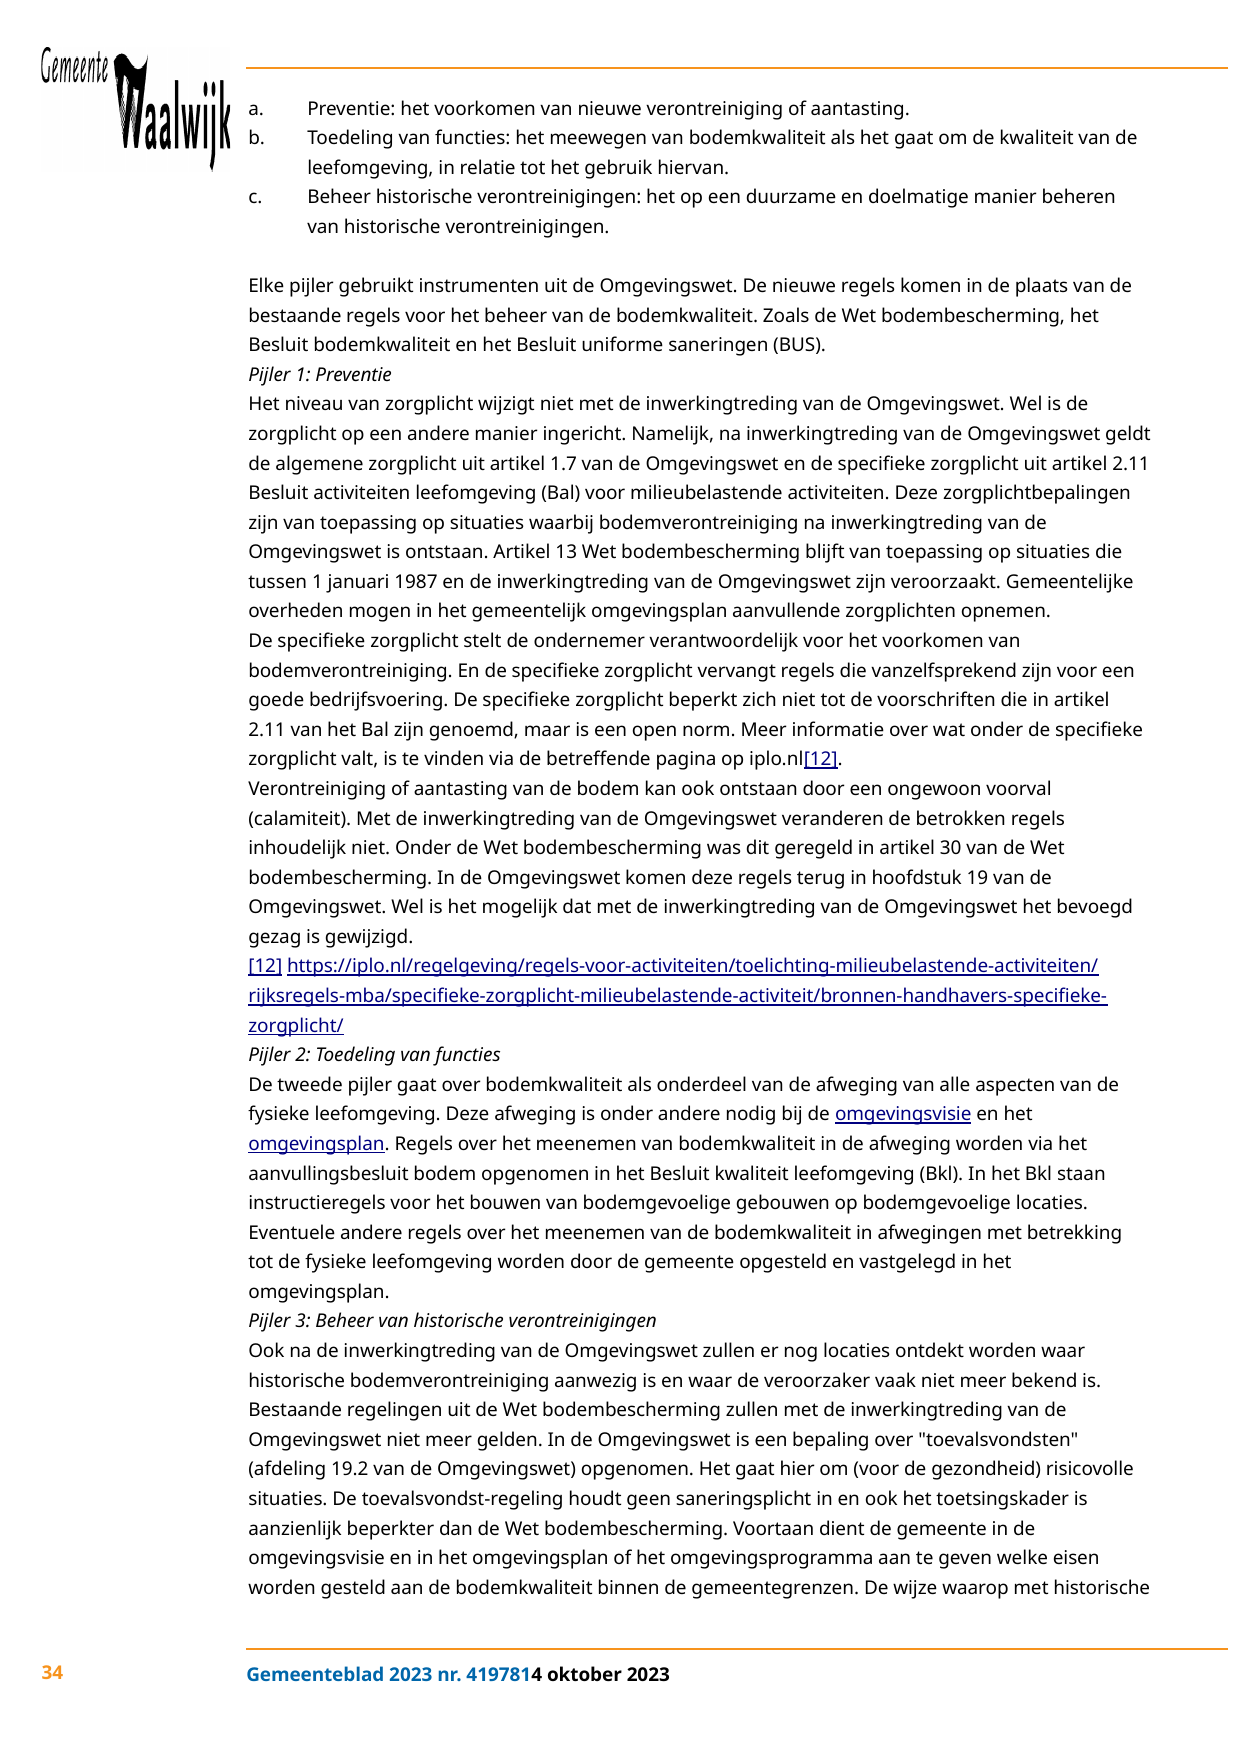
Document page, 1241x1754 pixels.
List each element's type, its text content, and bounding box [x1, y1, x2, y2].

text Ook na de inwerkingtreding van de Omgevingswet zullen er nog locaties ontdekt worden waar historische bodemverontreiniging aanwezig is en waar de veroorzaker vaak niet meer bekend is. Bestaande regelingen uit de Wet bodembescherming zullen met de inwerkingtreding van de Omgevingswet niet meer gelden. In de Omgevingswet is een bepaling over "toevalsvondsten" (afdeling 19.2 van de Omgevingswet) opgenomen. Het gaat hier om (voor de gezondheid) risicovolle situaties. De toevalsvondst-regeling houdt geen saneringsplicht in en ook het toetsingskader is aanzienlijk beperkter dan de Wet bodembescherming. Voortaan dient de gemeente in de omgevingsvisie en in het omgevingsplan of het omgevingsprogramma aan te geven welke eisen worden gesteld aan de bodemkwaliteit binnen de gemeentegrenzen. De wijze waarop met historische [248, 1337, 1152, 1600]
text Elke pijler gebruikt instrumenten uit de Omgevingswet. De nieuwe regels komen in de plaats van de bestaande regels voor het beheer van de bodemkwaliteit. Zoals de Wet bodembescherming, het Besluit bodemkwaliteit en het Besluit uniforme saneringen (BUS). [248, 272, 1152, 357]
text Het niveau van zorgplicht wijzigt niet met de inwerkingtreding van de Omgevingswet. Wel is de zorgplicht op een andere manier ingericht. Namelijk, na inwerkingtreding van de Omgevingswet geldt de algemene zorgplicht uit artikel 1.7 van de Omgevingswet en de specifieke zorgplicht uit artikel 2.11 Besluit activiteiten leefomgeving (Bal) voor milieubelastende activiteiten. Deze zorgplichtbepalingen zijn van toepassing op situaties waarbij bodemverontreiniging na inwerkingtreding van de Omgevingswet is ontstaan. Artikel 13 Wet bodembescherming blijft van toepassing op situaties die tussen 1 januari 1987 en de inwerkingtreding van de Omgevingswet zijn veroorzaakt. Gemeentelijke overheden mogen in het gemeentelijk omgevingsplan aanvullende zorgplichten opnemen. [248, 391, 1152, 623]
text Verontreiniging of aantasting van de bodem kan ook ontstaan door een ongewoon voorval (calamiteit). Met de inwerkingtreding van de Omgevingswet veranderen de betrokken regels inhoudelijk niet. Onder de Wet bodembescherming was dit geregeld in artikel 30 van de Wet bodembescherming. In de Omgevingswet komen deze regels terug in hoofdstuk 19 van de Omgevingswet. Wel is het mogelijk dat met de inwerkingtreding van de Omgevingswet het bevoegd gezag is gewijzigd. [248, 775, 1152, 949]
list Preventie: het voorkomen van nieuwe verontreiniging of aantasting. [248, 95, 1152, 121]
list Beheer historische verontreinigingen: het op een duurzame en doelmatige manier beheren van historische verontreinigingen. [248, 183, 1152, 239]
text De tweede pijler gaat over bodemkwaliteit als onderdeel van de afweging van alle aspecten van de fysieke leefomgeving. Deze afweging is onder andere nodig bij de omgevingsvisie en het omgevingsplan. Regels over het meenemen van bodemkwaliteit in de afweging worden via het aanvullingsbesluit bodem opgenomen in het Besluit kwaliteit leefomgeving (Bkl). In het Bkl staan instructieregels voor het bouwen van bodemgevoelige gebouwen op bodemgevoelige locaties. Eventuele andere regels over het meenemen van de bodemkwaliteit in afwegingen met betrekking tot de fysieke leefomgeving worden door de gemeente opgesteld en vastgelegd in het omgevingsplan. [248, 1071, 1152, 1304]
picture [41, 47, 231, 172]
text Pijler 3: Beheer van historische verontreinigingen [248, 1308, 1152, 1333]
text De specifieke zorgplicht stelt de ondernemer verantwoordelijk voor het voorkomen van bodemverontreiniging. En de specifieke zorgplicht vervangt regels die vanzelfsprekend zijn voor een goede bedrijfsvoering. De specifieke zorgplicht beperkt zich niet tot de voorschriften die in artikel 2.11 van het Bal zijn genoemd, maar is een open norm. Meer informatie over wat onder de specifieke zorgplicht valt, is te vinden via de betreffende pagina op iplo.nl[12]. [248, 627, 1152, 771]
list Toedeling van functies: het meewegen van bodemkwaliteit als het gaat om de kwaliteit van de leefomgeving, in relatie tot het gebruik hiervan. [248, 124, 1152, 180]
text Pijler 1: Preventie [248, 361, 1152, 387]
text Pijler 2: Toedeling van functies [248, 1041, 1152, 1067]
text [12] https://iplo.nl/regelgeving/regels-voor-activiteiten/toelichting-milieubelastende-activiteiten/rijksregels-mba/specifieke-zorgplicht-milieubelastende-activiteit/bronnen-handhavers-specifieke-zorgplicht/ [248, 953, 1152, 1038]
